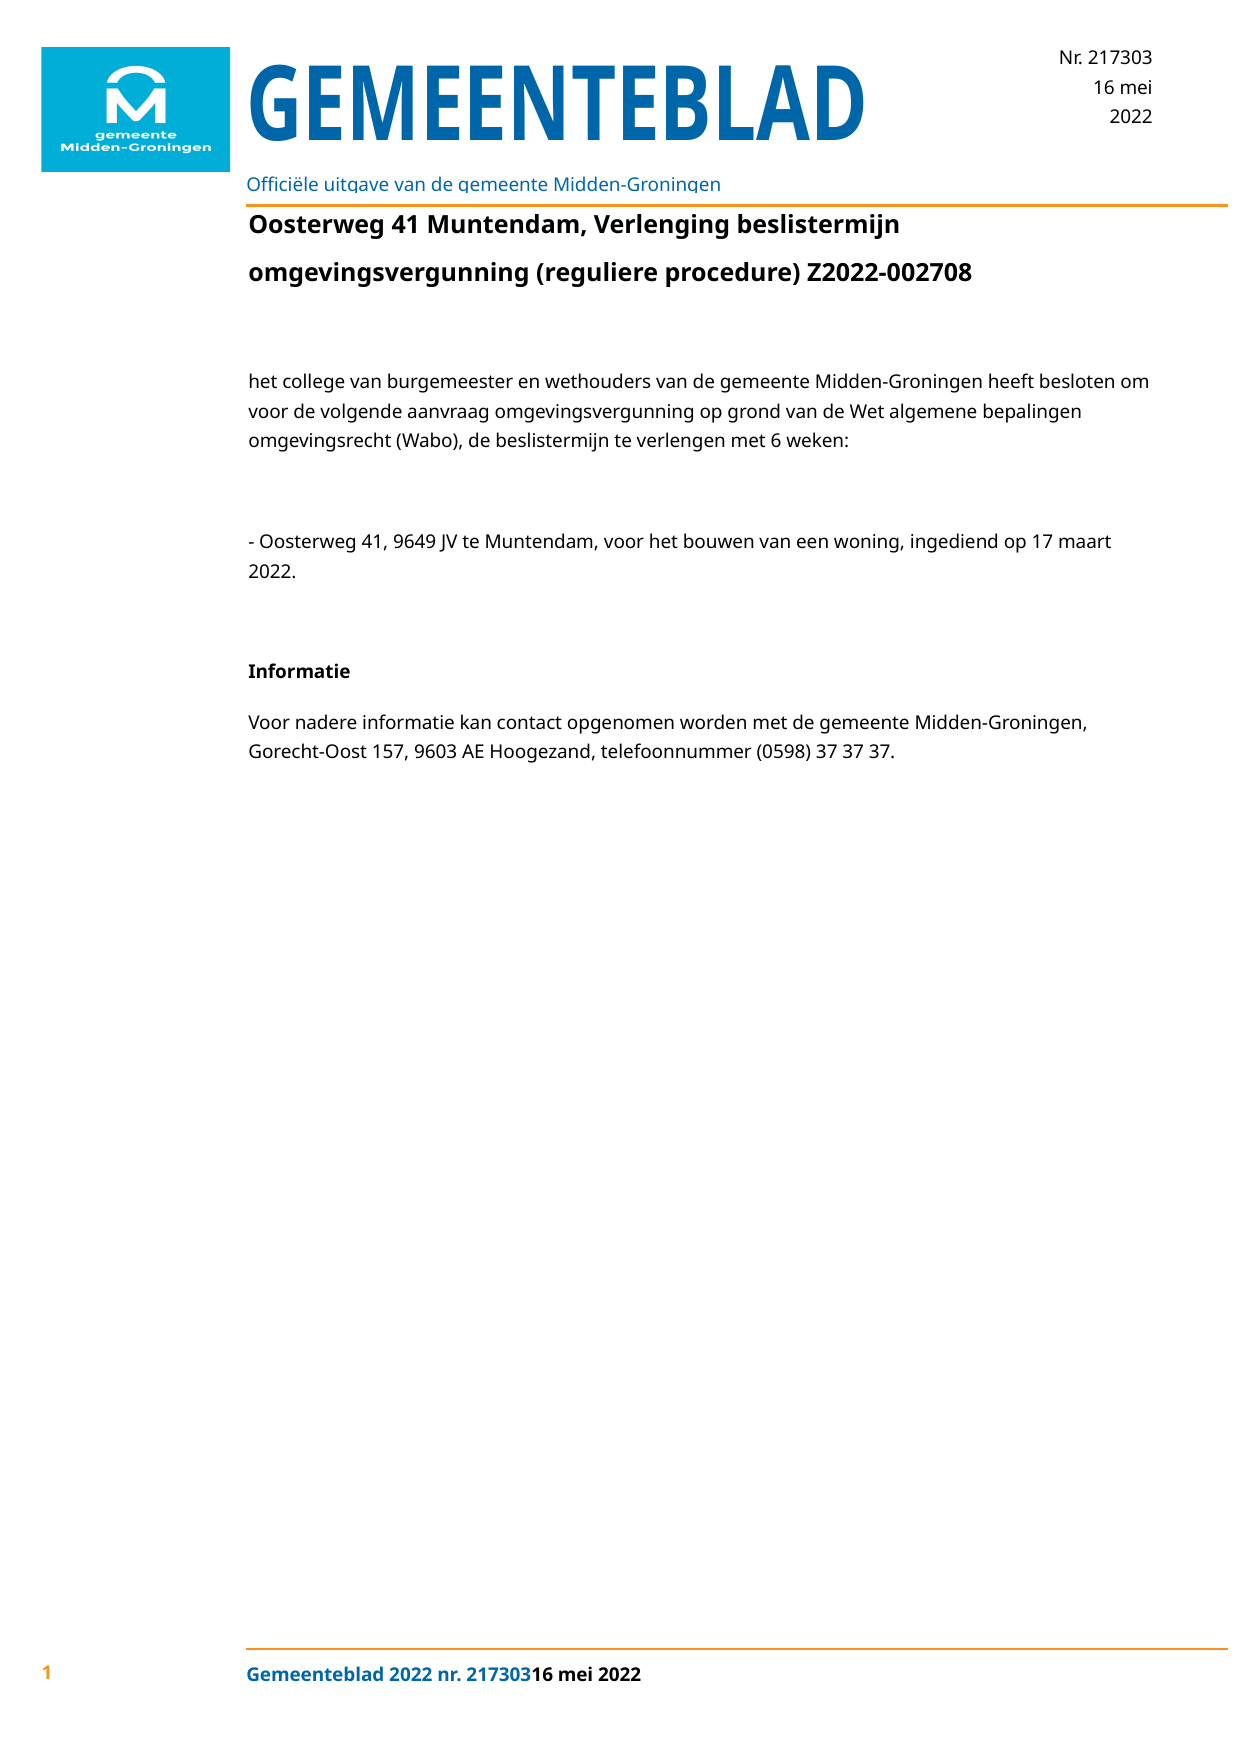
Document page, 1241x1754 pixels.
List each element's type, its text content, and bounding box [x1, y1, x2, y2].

picture [108, 66, 164, 82]
picture [107, 89, 165, 122]
text Oosterweg 41 Muntendam, Verlenging beslistermijn omgevingsvergunning (reguliere procedure) Z2022-002708 [248, 207, 1152, 288]
picture [184, 146, 190, 153]
text - Oosterweg 41, 9649 JV te Muntendam, voor het bouwen van een woning, ingediend op 17 maart 2022. [248, 528, 1152, 584]
text Voor nadere informatie kan contact opgenomen worden met de gemeente Midden-Groningen, Gorecht-Oost 157, 9603 AE Hoogezand, telefoonnummer (0598) 37 37 37. [248, 709, 1152, 764]
text Informatie [248, 659, 1152, 684]
text het college van burgemeester en wethouders van de gemeente Midden-Groningen heeft besloten om voor de volgende aanvraag omgevingsvergunning op grond van de Wet algemene bepalingen omgevingsrecht (Wabo), de beslistermijn te verlengen met 6 weken: [248, 368, 1152, 453]
